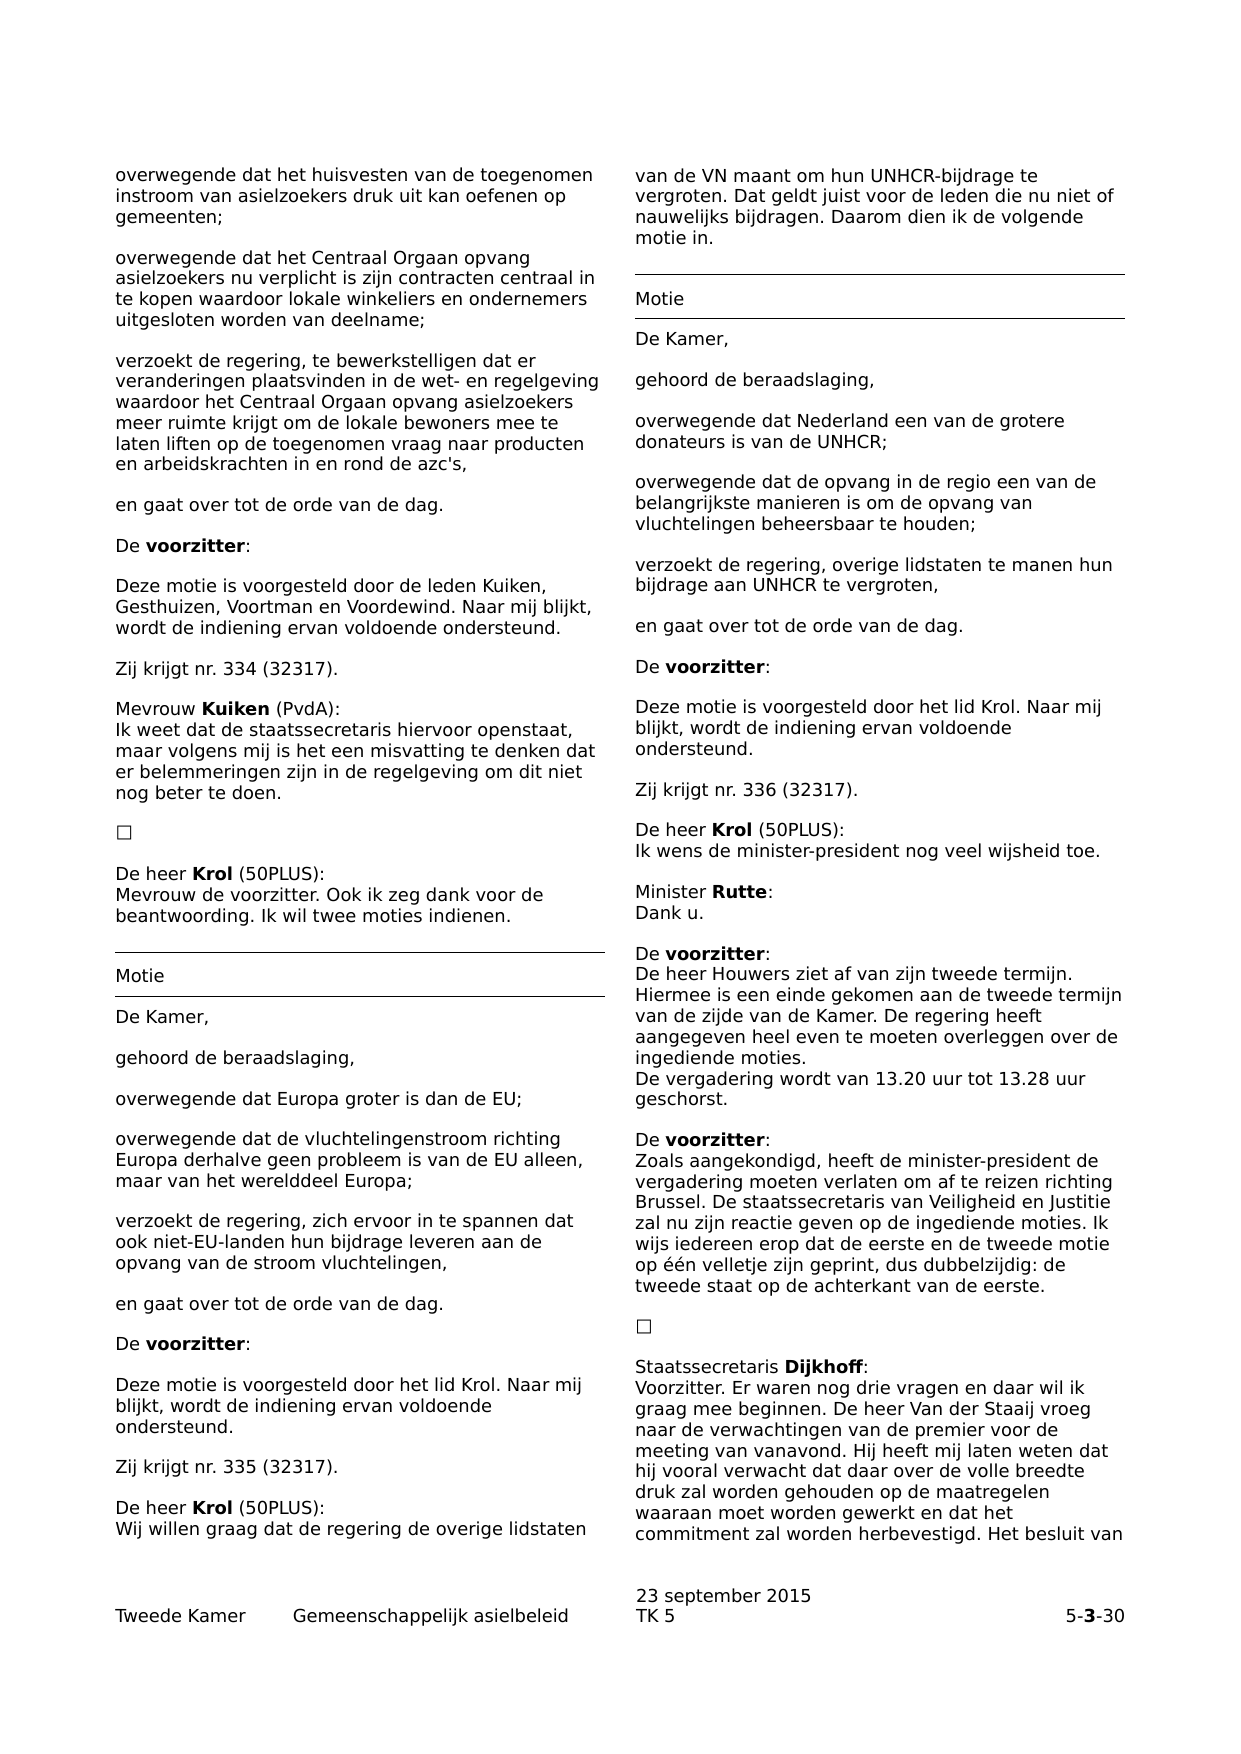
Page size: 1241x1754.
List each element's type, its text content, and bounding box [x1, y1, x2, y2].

text De heer Krol (50PLUS): [115, 1498, 605, 1519]
text Dank u. [635, 902, 1125, 923]
text verzoekt de regering, overige lidstaten te manen hun bijdrage aan UNHCR te vergroten, [635, 554, 1125, 596]
text overwegende dat Europa groter is dan de EU; [115, 1088, 605, 1109]
text overwegende dat Nederland een van de grotere donateurs is van de UNHCR; [635, 411, 1125, 452]
text Minister Rutte: [635, 882, 1125, 902]
text Ik wens de minister-president nog veel wijsheid toe. [635, 841, 1125, 862]
text overwegende dat het Centraal Orgaan opvang asielzoekers nu verplicht is zijn contracten centraal in te kopen waardoor lokale winkeliers en ondernemers uitgesloten worden van deelname; [115, 247, 605, 330]
text gehoord de beraadslaging, [635, 370, 1125, 391]
text Deze motie is voorgesteld door het lid Krol. Naar mij blijkt, wordt de indiening ervan voldoende ondersteund. [635, 697, 1125, 759]
text overwegende dat het huisvesten van de toegenomen instroom van asielzoekers druk uit kan oefenen op gemeenten; [115, 165, 605, 227]
text en gaat over tot de orde van de dag. [115, 1293, 605, 1314]
text De voorzitter: [635, 657, 1125, 677]
text De voorzitter: [635, 943, 1125, 964]
text overwegende dat de opvang in de regio een van de belangrijkste manieren is om de opvang van vluchtelingen beheersbaar te houden; [635, 472, 1125, 534]
text gehoord de beraadslaging, [115, 1048, 605, 1068]
text Ik weet dat de staatssecretaris hiervoor openstaat, maar volgens mij is het een misvatting te denken dat er belemmeringen zijn in de regelgeving om dit niet nog beter te doen. [115, 720, 605, 803]
text Mevrouw Kuiken (PvdA): [115, 699, 605, 720]
text Wij willen graag dat de regering de overige lidstaten [115, 1519, 605, 1539]
text Zoals aangekondigd, heeft de minister-president de vergadering moeten verlaten om af te reizen richting Brussel. De staatssecretaris van Veiligheid en Justitie zal nu zijn reactie geven op de ingediende moties. Ik wijs iedereen erop dat de eerste en de tweede motie op één velletje zijn geprint, dus dubbelzijdig: de tweede staat op de achterkant van de eerste. [635, 1151, 1125, 1296]
text Zij krijgt nr. 334 (32317). [115, 658, 605, 679]
text verzoekt de regering, zich ervoor in te spannen dat ook niet-EU-landen hun bijdrage leveren aan de opvang van de stroom vluchtelingen, [115, 1211, 605, 1273]
text Mevrouw de voorzitter. Ook ik zeg dank voor de beantwoording. Ik wil twee moties indienen. [115, 885, 605, 926]
text ⬜ [635, 1316, 1125, 1337]
text Zij krijgt nr. 335 (32317). [115, 1457, 605, 1478]
text overwegende dat de vluchtelingenstroom richting Europa derhalve geen probleem is van de EU alleen, maar van het werelddeel Europa; [115, 1129, 605, 1191]
text De voorzitter: [115, 536, 605, 556]
text De vergadering wordt van 13.20 uur tot 13.28 uur geschorst. [635, 1068, 1125, 1110]
text Staatssecretaris Dijkhoff: [635, 1357, 1125, 1378]
text Deze motie is voorgesteld door het lid Krol. Naar mij blijkt, wordt de indiening ervan voldoende ondersteund. [115, 1375, 605, 1437]
text De voorzitter: [635, 1130, 1125, 1151]
text ⬜ [115, 823, 605, 844]
text van de VN maant om hun UNHCR-bijdrage te vergroten. Dat geldt juist voor de leden die nu niet of nauwelijks bijdragen. Daarom dien ik de volgende motie in. [635, 165, 1125, 249]
text De voorzitter: [115, 1334, 605, 1355]
text Motie [115, 966, 605, 987]
text Deze motie is voorgesteld door de leden Kuiken, Gesthuizen, Voortman en Voordewind. Naar mij blijkt, wordt de indiening ervan voldoende ondersteund. [115, 576, 605, 638]
text De Kamer, [635, 329, 1125, 350]
text Zij krijgt nr. 336 (32317). [635, 779, 1125, 800]
text De heer Krol (50PLUS): [115, 864, 605, 885]
text en gaat over tot de orde van de dag. [115, 495, 605, 516]
text verzoekt de regering, te bewerkstelligen dat er veranderingen plaatsvinden in de wet- en regelgeving waardoor het Centraal Orgaan opvang asielzoekers meer ruimte krijgt om de lokale bewoners mee te laten liften op de toegenomen vraag naar producten en arbeidskrachten in en rond de azc's, [115, 350, 605, 475]
text De heer Krol (50PLUS): [635, 820, 1125, 841]
text Motie [635, 288, 1125, 309]
text Voorzitter. Er waren nog drie vragen en daar wil ik graag mee beginnen. De heer Van der Staaij vroeg naar de verwachtingen van de premier voor de meeting van vanavond. Hij heeft mij laten weten dat hij vooral verwacht dat daar over de volle breedte druk zal worden gehouden op de maatregelen waaraan moet worden gewerkt en dat het commitment zal worden herbevestigd. Het besluit van [635, 1378, 1125, 1544]
text De heer Houwers ziet af van zijn tweede termijn. Hiermee is een einde gekomen aan de tweede termijn van de zijde van de Kamer. De regering heeft aangegeven heel even te moeten overleggen over de ingediende moties. [635, 964, 1125, 1068]
text De Kamer, [115, 1007, 605, 1028]
text en gaat over tot de orde van de dag. [635, 616, 1125, 637]
